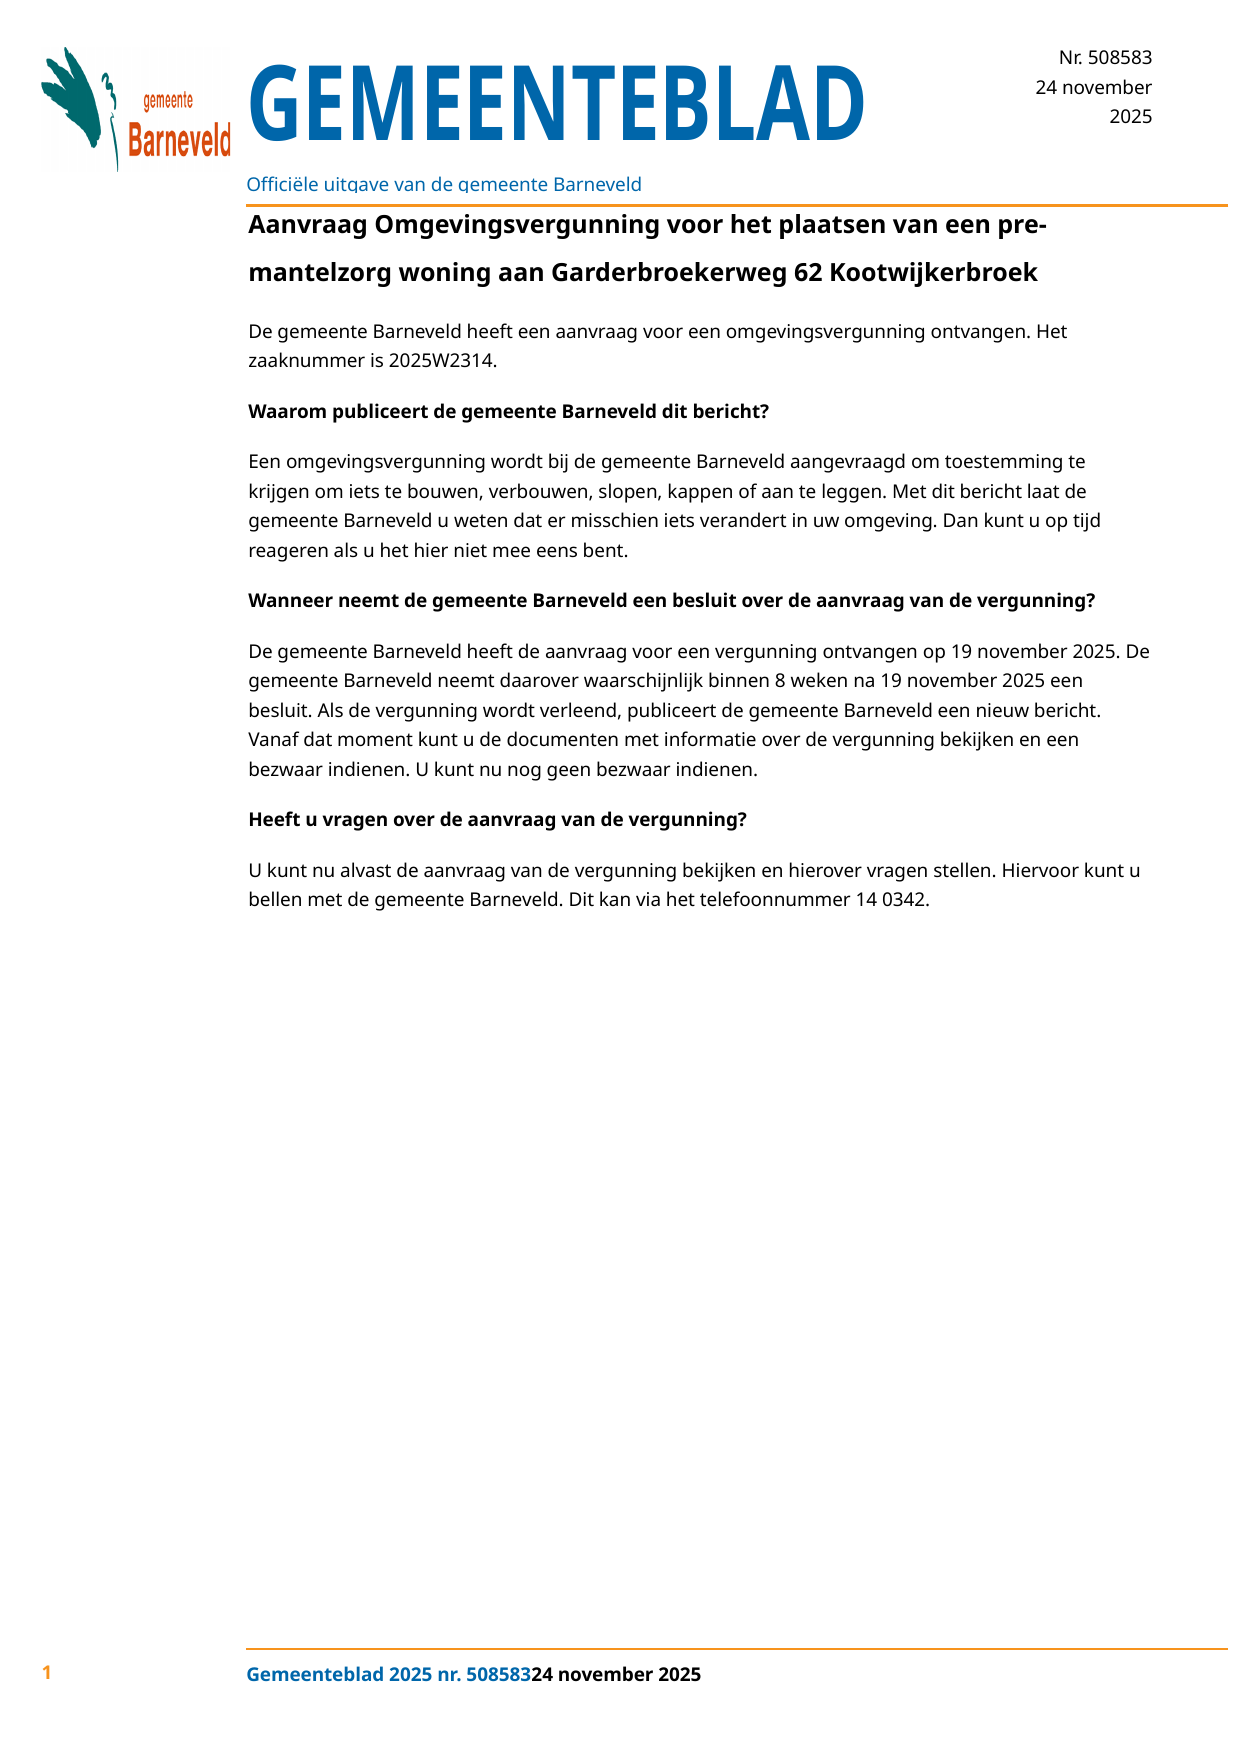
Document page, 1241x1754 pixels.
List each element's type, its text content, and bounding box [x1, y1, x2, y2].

text U kunt nu alvast de aanvraag van de vergunning bekijken en hierover vragen stellen. Hiervoor kunt u bellen met de gemeente Barneveld. Dit kan via het telefoonnummer 14 0342. [248, 857, 1152, 912]
text De gemeente Barneveld heeft een aanvraag voor een omgevingsvergunning ontvangen. Het zaaknummer is 2025W2314. [248, 318, 1152, 373]
text Een omgevingsvergunning wordt bij de gemeente Barneveld aangevraagd om toestemming te krijgen om iets te bouwen, verbouwen, slopen, kappen of aan te leggen. Met dit bericht laat de gemeente Barneveld u weten dat er misschien iets verandert in uw omgeving. Dan kunt u op tijd reageren als u het hier niet mee eens bent. [248, 448, 1152, 563]
text Aanvraag Omgevingsvergunning voor het plaatsen van een pre-mantelzorg woning aan Garderbroekerweg 62 Kootwijkerbroek [248, 207, 1152, 288]
text Waarom publiceert de gemeente Barneveld dit bericht? [248, 398, 1152, 424]
text De gemeente Barneveld heeft de aanvraag voor een vergunning ontvangen op 19 november 2025. De gemeente Barneveld neemt daarover waarschijnlijk binnen 8 weken na 19 november 2025 een besluit. Als de vergunning wordt verleend, publiceert de gemeente Barneveld een nieuw bericht. Vanaf dat moment kunt u de documenten met informatie over de vergunning bekijken en een bezwaar indienen. U kunt nu nog geen bezwaar indienen. [248, 638, 1152, 782]
text Wanneer neemt de gemeente Barneveld een besluit over de aanvraag van de vergunning? [248, 587, 1152, 613]
picture [41, 47, 231, 172]
text Heeft u vragen over de aanvraag van de vergunning? [248, 807, 1152, 832]
